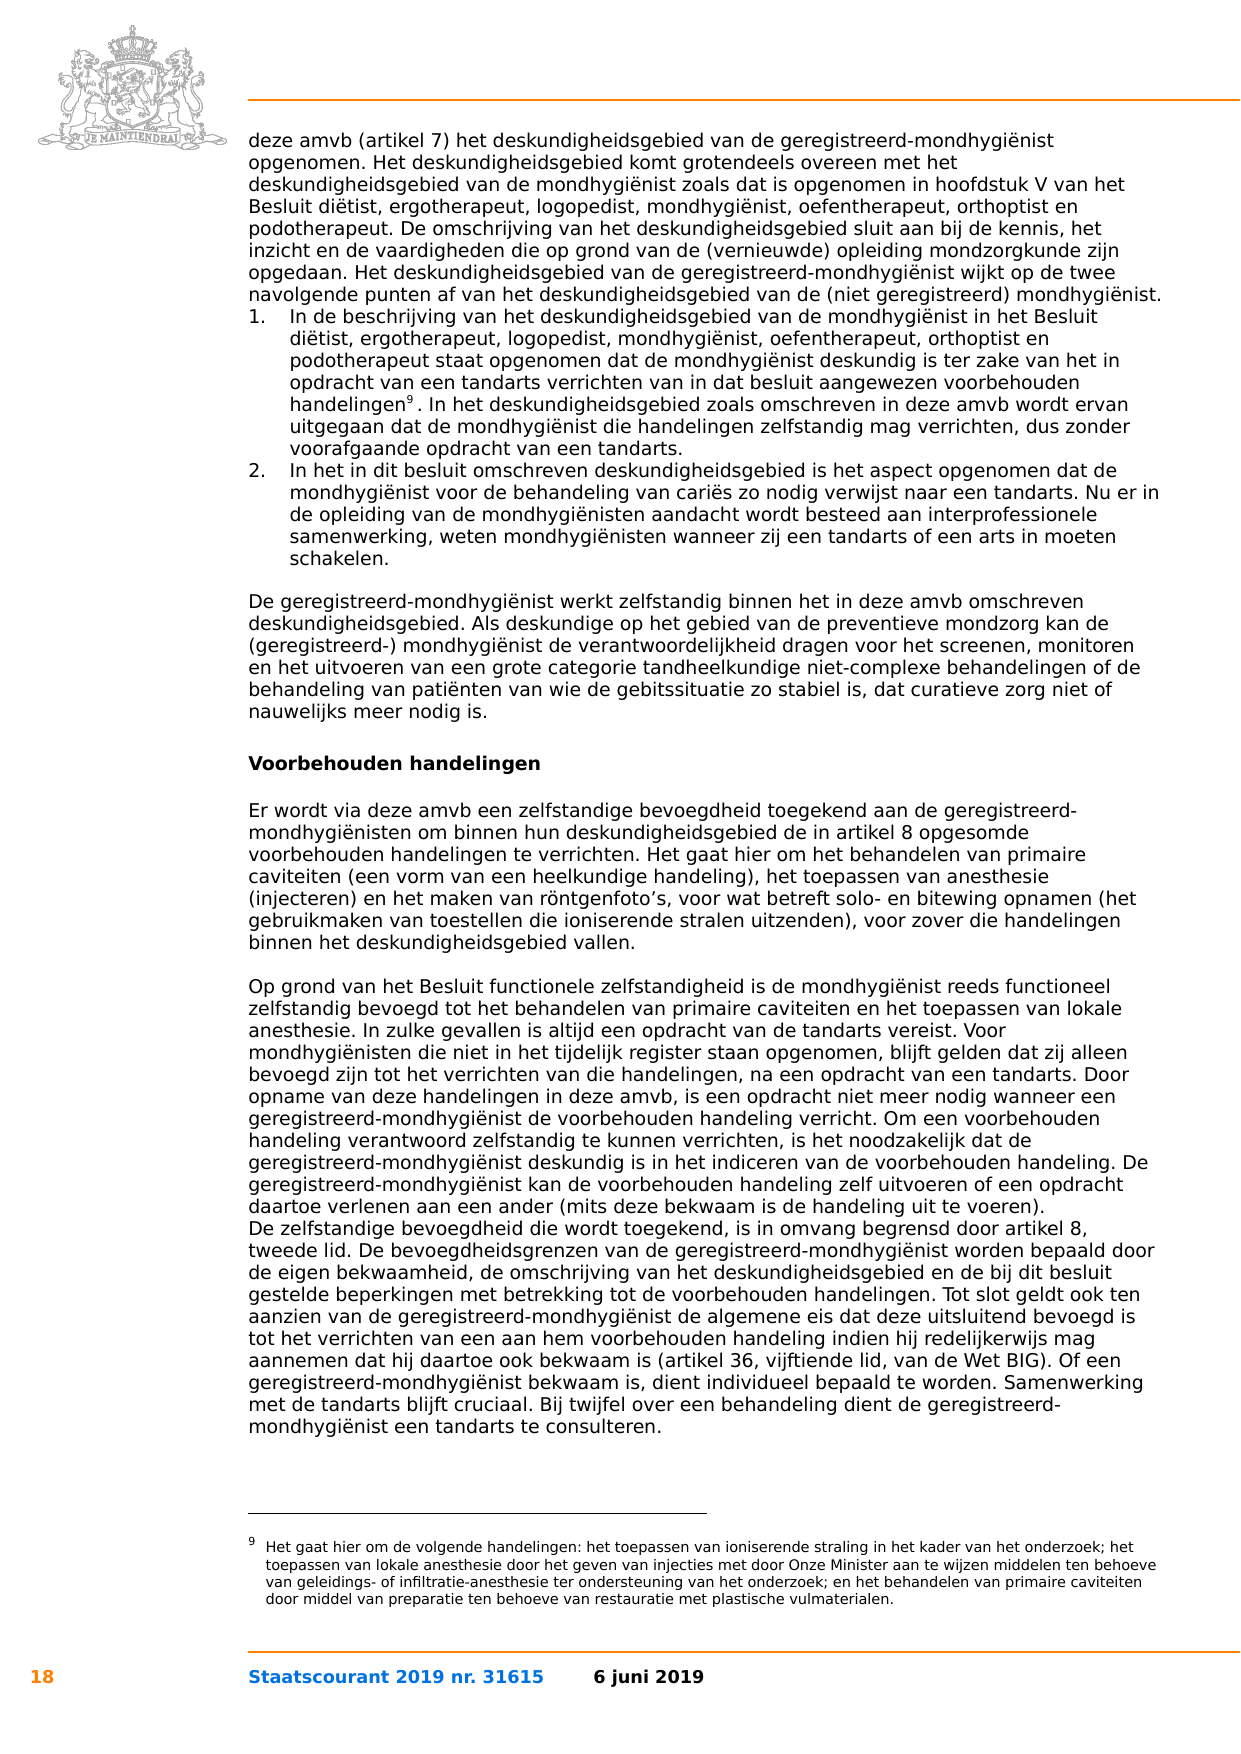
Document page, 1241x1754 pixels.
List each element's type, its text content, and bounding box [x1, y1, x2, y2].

text Het gaat hier om de volgende handelingen: het toepassen van ioniserende straling in het kader van het onderzoek; het toepassen van lokale anesthesie door het geven van injecties met door Onze Minister aan te wijzen middelen ten behoeve van geleidings- of infiltratie-anesthesie ter ondersteuning van het onderzoek; en het behandelen van primaire caviteiten door middel van preparatie ten behoeve van restauratie met plastische vulmaterialen. [248, 1535, 1163, 1608]
text Er wordt via deze amvb een zelfstandige bevoegdheid toegekend aan de geregistreerd-mondhygiënisten om binnen hun deskundigheidsgebied de in artikel 8 opgesomde voorbehouden handelingen te verrichten. Het gaat hier om het behandelen van primaire caviteiten (een vorm van een heelkundige handeling), het toepassen van anesthesie (injecteren) en het maken van röntgenfoto’s, voor wat betreft solo- en bitewing opnamen (het gebruikmaken van toestellen die ioniserende stralen uitzenden), voor zover die handelingen binnen het deskundigheidsgebied vallen. [248, 800, 1163, 954]
text deze amvb (artikel 7) het deskundigheidsgebied van de geregistreerd-mondhygiënist opgenomen. Het deskundigheidsgebied komt grotendeels overeen met het deskundigheidsgebied van de mondhygiënist zoals dat is opgenomen in hoofdstuk V van het Besluit diëtist, ergotherapeut, logopedist, mondhygiënist, oefentherapeut, orthoptist en podotherapeut. De omschrijving van het deskundigheidsgebied sluit aan bij de kennis, het inzicht en de vaardigheden die op grond van de (vernieuwde) opleiding mondzorgkunde zijn opgedaan. Het deskundigheidsgebied van de geregistreerd-mondhygiënist wijkt op de twee navolgende punten af van het deskundigheidsgebied van de (niet geregistreerd) mondhygiënist. [248, 130, 1163, 306]
subtitle Voorbehouden handelingen [248, 753, 1163, 775]
text 2. In het in dit besluit omschreven deskundigheidsgebied is het aspect opgenomen dat de mondhygiënist voor de behandeling van cariës zo nodig verwijst naar een tandarts. Nu er in de opleiding van de mondhygiënisten aandacht wordt besteed aan interprofessionele samenwerking, weten mondhygiënisten wanneer zij een tandarts of een arts in moeten schakelen. [248, 459, 1163, 569]
text De zelfstandige bevoegdheid die wordt toegekend, is in omvang begrensd door artikel 8, tweede lid. De bevoegdheidsgrenzen van de geregistreerd-mondhygiënist worden bepaald door de eigen bekwaamheid, de omschrijving van het deskundigheidsgebied en de bij dit besluit gestelde beperkingen met betrekking tot de voorbehouden handelingen. Tot slot geldt ook ten aanzien van de geregistreerd-mondhygiënist de algemene eis dat deze uitsluitend bevoegd is tot het verrichten van een aan hem voorbehouden handeling indien hij redelijkerwijs mag aannemen dat hij daartoe ook bekwaam is (artikel 36, vijftiende lid, van de Wet BIG). Of een geregistreerd-mondhygiënist bekwaam is, dient individueel bepaald te worden. Samenwerking met de tandarts blijft cruciaal. Bij twijfel over een behandeling dient de geregistreerd-mondhygiënist een tandarts te consulteren. [248, 1218, 1163, 1437]
text Op grond van het Besluit functionele zelfstandigheid is de mondhygiënist reeds functioneel zelfstandig bevoegd tot het behandelen van primaire caviteiten en het toepassen van lokale anesthesie. In zulke gevallen is altijd een opdracht van de tandarts vereist. Voor mondhygiënisten die niet in het tijdelijk register staan opgenomen, blijft gelden dat zij alleen bevoegd zijn tot het verrichten van die handelingen, na een opdracht van een tandarts. Door opname van deze handelingen in deze amvb, is een opdracht niet meer nodig wanneer een geregistreerd-mondhygiënist de voorbehouden handeling verricht. Om een voorbehouden handeling verantwoord zelfstandig te kunnen verrichten, is het noodzakelijk dat de geregistreerd-mondhygiënist deskundig is in het indiceren van de voorbehouden handeling. De geregistreerd-mondhygiënist kan de voorbehouden handeling zelf uitvoeren of een opdracht daartoe verlenen aan een ander (mits deze bekwaam is de handeling uit te voeren). [248, 976, 1163, 1218]
text 1. In de beschrijving van het deskundigheidsgebied van de mondhygiënist in het Besluit diëtist, ergotherapeut, logopedist, mondhygiënist, oefentherapeut, orthoptist en podotherapeut staat opgenomen dat de mondhygiënist deskundig is ter zake van het in opdracht van een tandarts verrichten van in dat besluit aangewezen voorbehouden handelingen. In het deskundigheidsgebied zoals omschreven in deze amvb wordt ervan uitgegaan dat de mondhygiënist die handelingen zelfstandig mag verrichten, dus zonder voorafgaande opdracht van een tandarts. [248, 306, 1163, 459]
picture [38, 25, 227, 150]
text De geregistreerd-mondhygiënist werkt zelfstandig binnen het in deze amvb omschreven deskundigheidsgebied. Als deskundige op het gebied van de preventieve mondzorg kan de (geregistreerd-) mondhygiënist de verantwoordelijkheid dragen voor het screenen, monitoren en het uitvoeren van een grote categorie tandheelkundige niet-complexe behandelingen of de behandeling van patiënten van wie de gebitssituatie zo stabiel is, dat curatieve zorg niet of nauwelijks meer nodig is. [248, 591, 1163, 723]
